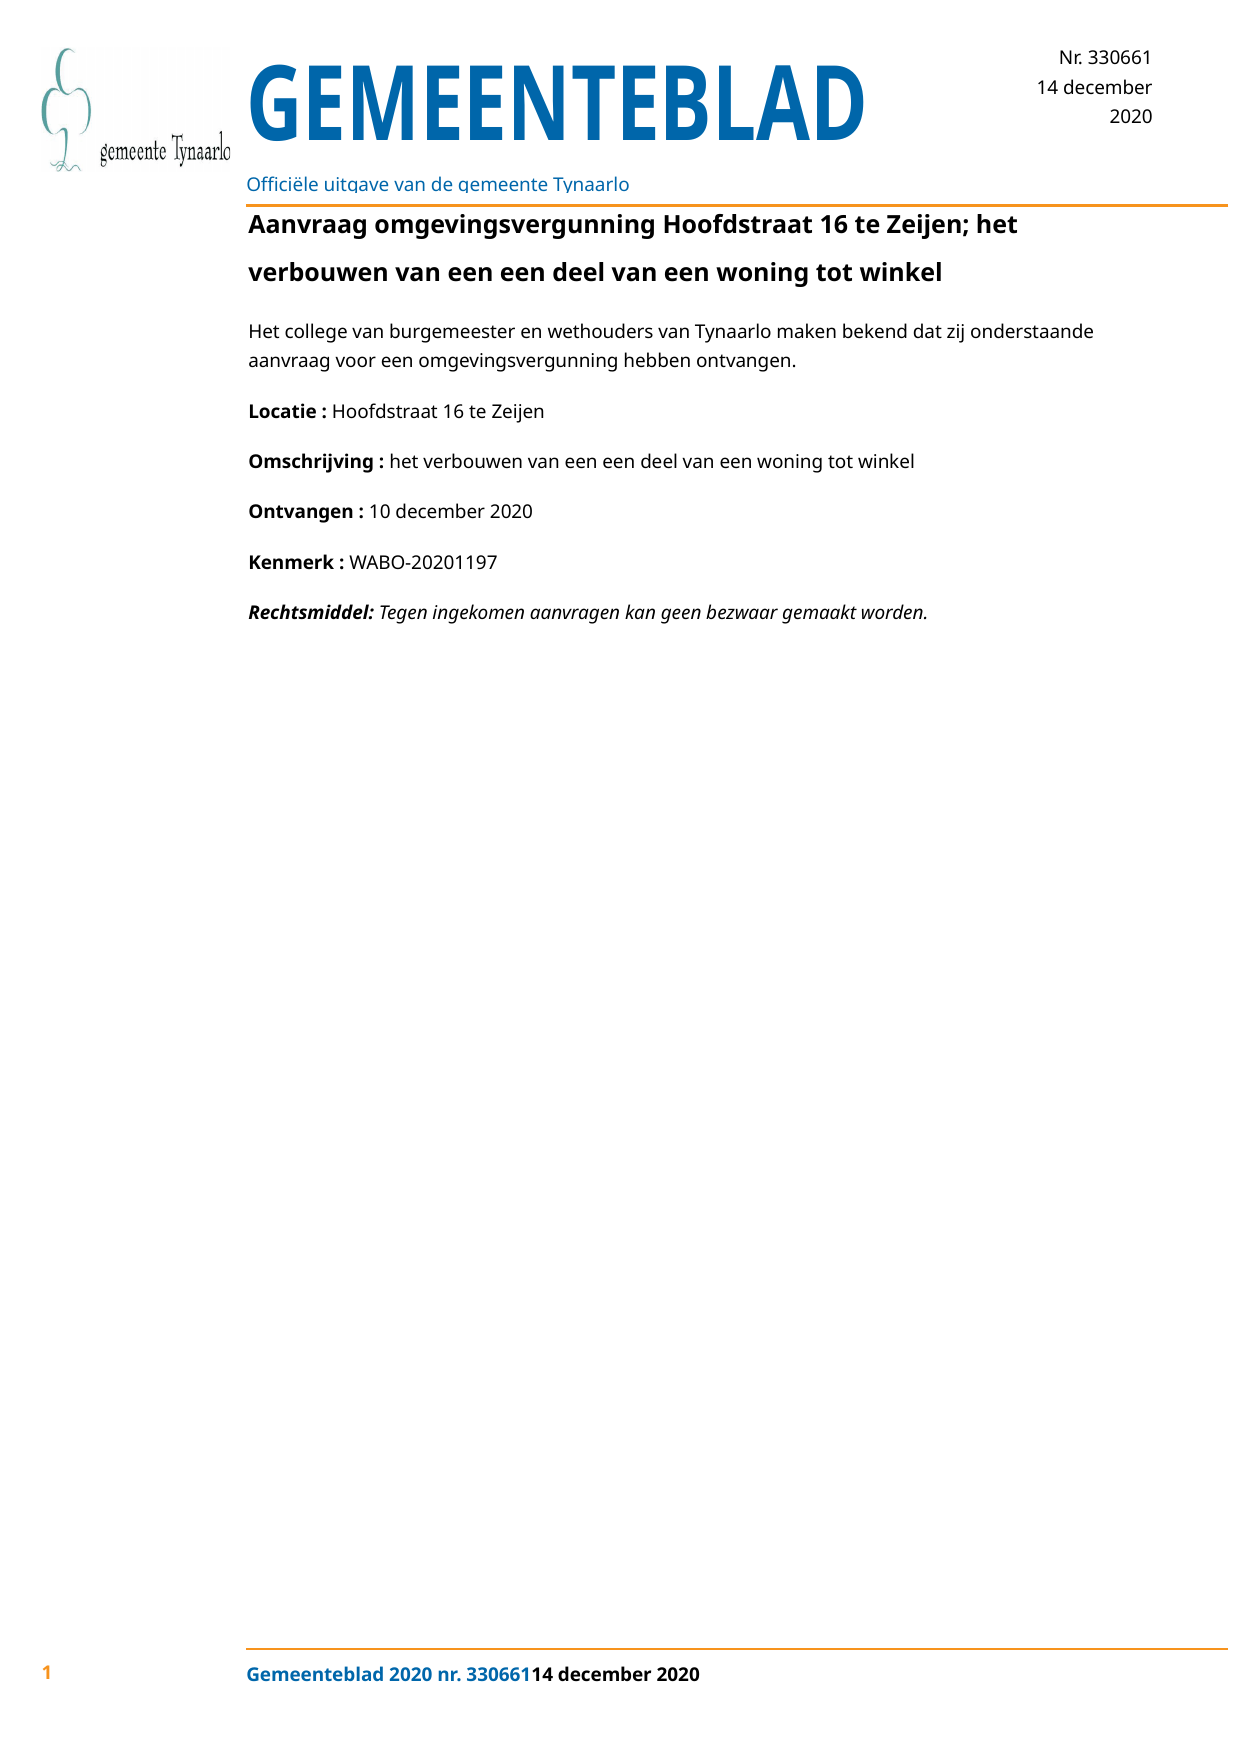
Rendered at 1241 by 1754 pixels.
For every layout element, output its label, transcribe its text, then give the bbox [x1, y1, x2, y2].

text Kenmerk : WABO-20201197 [248, 549, 1152, 575]
text Omschrijving : het verbouwen van een een deel van een woning tot winkel [248, 448, 1152, 474]
text Rechtsmiddel: Tegen ingekomen aanvragen kan geen bezwaar gemaakt worden. [248, 599, 1152, 625]
text Locatie : Hoofdstraat 16 te Zeijen [248, 398, 1152, 424]
text Het college van burgemeester en wethouders van Tynaarlo maken bekend dat zij onderstaande aanvraag voor een omgevingsvergunning hebben ontvangen. [248, 318, 1152, 373]
text Ontvangen : 10 december 2020 [248, 499, 1152, 524]
picture [41, 47, 231, 172]
text Aanvraag omgevingsvergunning Hoofdstraat 16 te Zeijen; het verbouwen van een een deel van een woning tot winkel [248, 207, 1152, 288]
